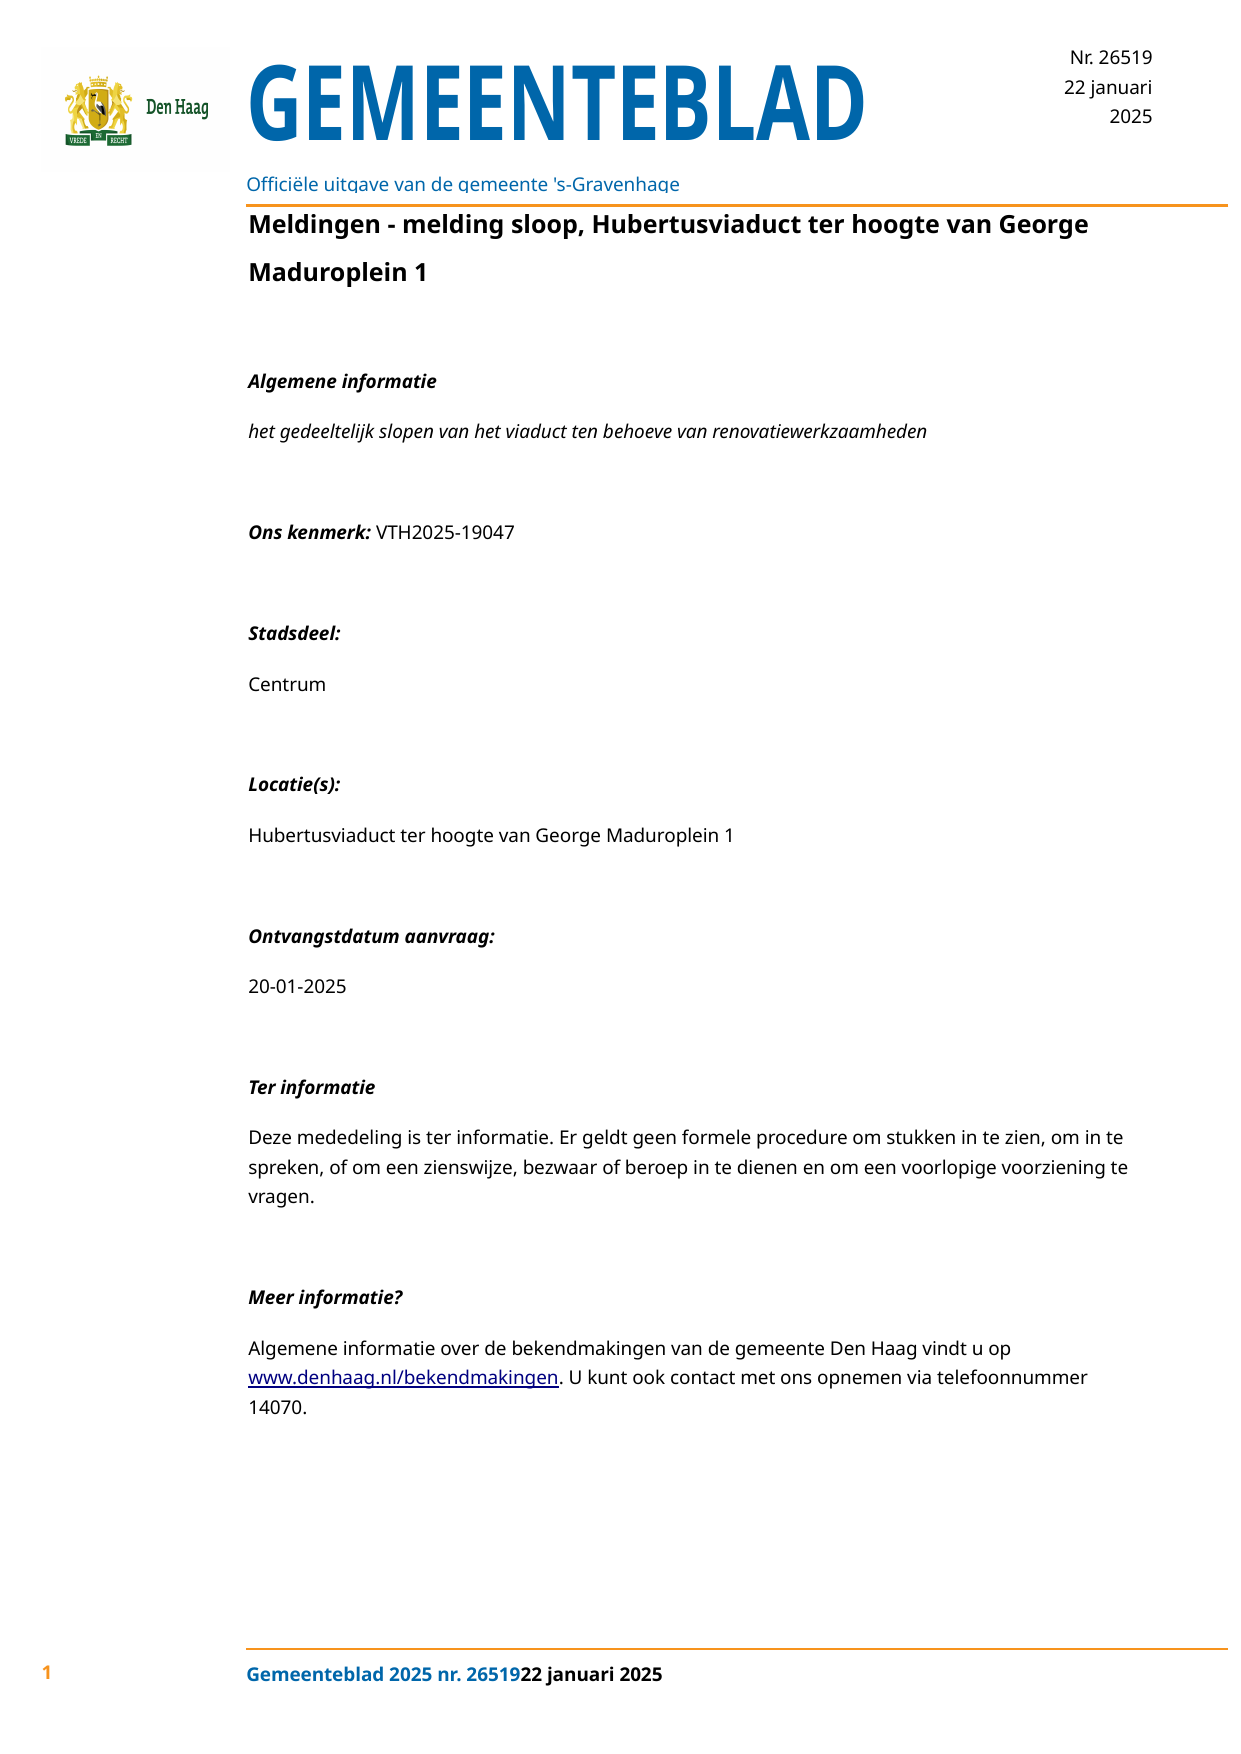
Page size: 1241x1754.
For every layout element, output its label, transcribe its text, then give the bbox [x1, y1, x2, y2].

text 20-01-2025 [248, 973, 1152, 999]
text Deze mededeling is ter informatie. Er geldt geen formele procedure om stukken in te zien, om in te spreken, of om een zienswijze, bezwaar of beroep in te dienen en om een voorlopige voorziening te vragen. [248, 1124, 1152, 1209]
picture [41, 47, 231, 172]
text Stadsdeel: [248, 620, 1152, 646]
text Locatie(s): [248, 772, 1152, 797]
text Hubertusviaduct ter hoogte van George Maduroplein 1 [248, 822, 1152, 848]
text Meer informatie? [248, 1284, 1152, 1310]
text Algemene informatie [248, 368, 1152, 394]
text Centrum [248, 671, 1152, 697]
text Algemene informatie over de bekendmakingen van de gemeente Den Haag vindt u op www.denhaag.nl/bekendmakingen. U kunt ook contact met ons opnemen via telefoonnummer 14070. [248, 1335, 1152, 1420]
text Ontvangstdatum aanvraag: [248, 923, 1152, 949]
text Ter informatie [248, 1074, 1152, 1100]
text Meldingen - melding sloop, Hubertusviaduct ter hoogte van George Maduroplein 1 [248, 207, 1152, 288]
text het gedeeltelijk slopen van het viaduct ten behoeve van renovatiewerkzaamheden [248, 419, 1152, 444]
text Ons kenmerk: VTH2025-19047 [248, 519, 1152, 545]
